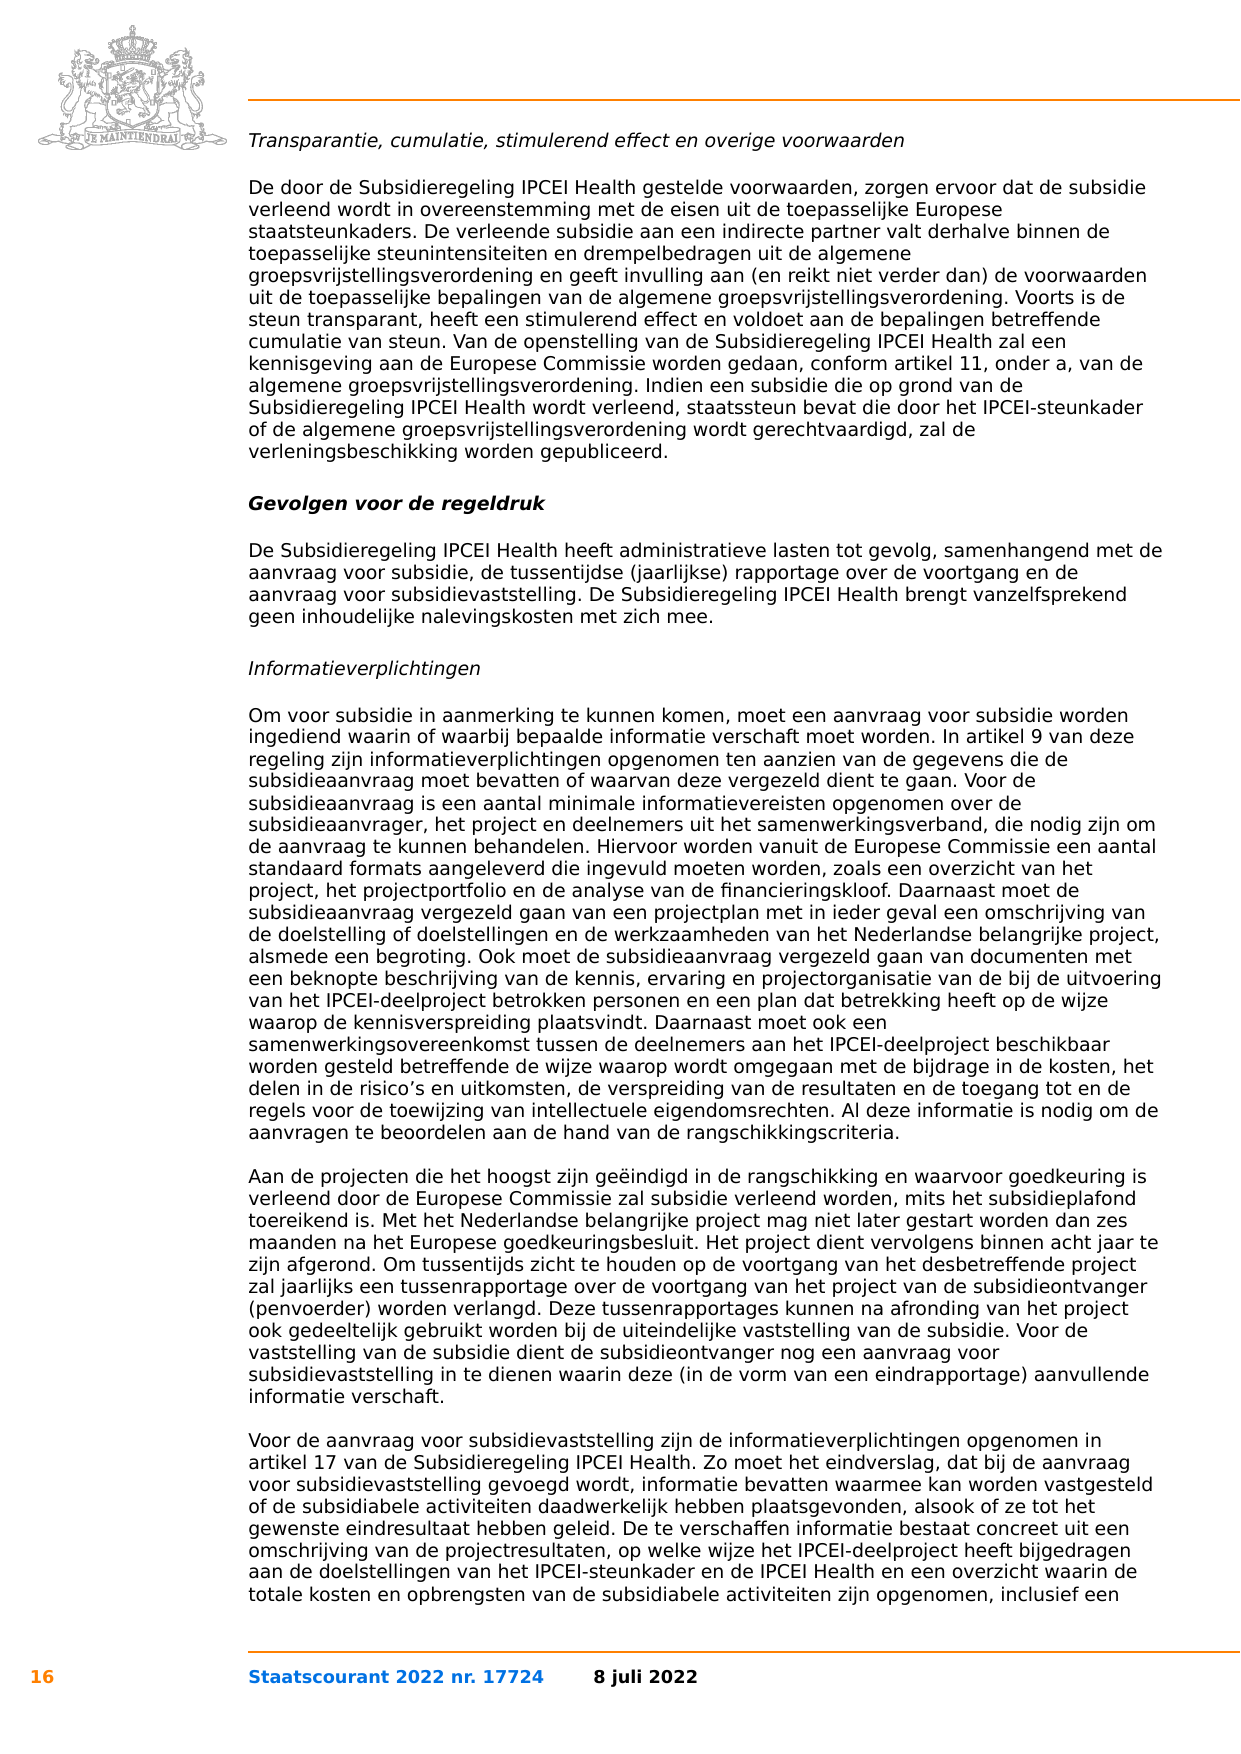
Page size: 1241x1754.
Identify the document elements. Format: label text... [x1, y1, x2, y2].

text De Subsidieregeling IPCEI Health heeft administratieve lasten tot gevolg, samenhangend met de aanvraag voor subsidie, de tussentijdse (jaarlijkse) rapportage over de voortgang en de aanvraag voor subsidievaststelling. De Subsidieregeling IPCEI Health brengt vanzelfsprekend geen inhoudelijke nalevingskosten met zich mee. [248, 539, 1163, 627]
subtitle Gevolgen voor de regeldruk [248, 493, 1163, 514]
text Om voor subsidie in aanmerking te kunnen komen, moet een aanvraag voor subsidie worden ingediend waarin of waarbij bepaalde informatie verschaft moet worden. In artikel 9 van deze regeling zijn informatieverplichtingen opgenomen ten aanzien van de gegevens die de subsidieaanvraag moet bevatten of waarvan deze vergezeld dient te gaan. Voor de subsidieaanvraag is een aantal minimale informatievereisten opgenomen over de subsidieaanvrager, het project en deelnemers uit het samenwerkingsverband, die nodig zijn om de aanvraag te kunnen behandelen. Hiervoor worden vanuit de Europese Commissie een aantal standaard formats aangeleverd die ingevuld moeten worden, zoals een overzicht van het project, het projectportfolio en de analyse van de financieringskloof. Daarnaast moet de subsidieaanvraag vergezeld gaan van een projectplan met in ieder geval een omschrijving van de doelstelling of doelstellingen en de werkzaamheden van het Nederlandse belangrijke project, alsmede een begroting. Ook moet de subsidieaanvraag vergezeld gaan van documenten met een beknopte beschrijving van de kennis, ervaring en projectorganisatie van de bij de uitvoering van het IPCEI-deelproject betrokken personen en een plan dat betrekking heeft op de wijze waarop de kennisverspreiding plaatsvindt. Daarnaast moet ook een samenwerkingsovereenkomst tussen de deelnemers aan het IPCEI-deelproject beschikbaar worden gesteld betreffende de wijze waarop wordt omgegaan met de bijdrage in de kosten, het delen in de risico’s en uitkomsten, de verspreiding van de resultaten en de toegang tot en de regels voor de toewijzing van intellectuele eigendomsrechten. Al deze informatie is nodig om de aanvragen te beoordelen aan de hand van de rangschikkingscriteria. [248, 704, 1163, 1144]
text De door de Subsidieregeling IPCEI Health gestelde voorwaarden, zorgen ervoor dat de subsidie verleend wordt in overeenstemming met de eisen uit de toepasselijke Europese staatsteunkaders. De verleende subsidie aan een indirecte partner valt derhalve binnen de toepasselijke steunintensiteiten en drempelbedragen uit de algemene groepsvrijstellingsverordening en geeft invulling aan (en reikt niet verder dan) de voorwaarden uit de toepasselijke bepalingen van de algemene groepsvrijstellingsverordening. Voorts is de steun transparant, heeft een stimulerend effect en voldoet aan de bepalingen betreffende cumulatie van steun. Van de openstelling van de Subsidieregeling IPCEI Health zal een kennisgeving aan de Europese Commissie worden gedaan, conform artikel 11, onder a, van de algemene groepsvrijstellingsverordening. Indien een subsidie die op grond van de Subsidieregeling IPCEI Health wordt verleend, staatssteun bevat die door het IPCEI-steunkader of de algemene groepsvrijstellingsverordening wordt gerechtvaardigd, zal de verleningsbeschikking worden gepubliceerd. [248, 177, 1163, 463]
text Voor de aanvraag voor subsidievaststelling zijn de informatieverplichtingen opgenomen in artikel 17 van de Subsidieregeling IPCEI Health. Zo moet het eindverslag, dat bij de aanvraag voor subsidievaststelling gevoegd wordt, informatie bevatten waarmee kan worden vastgesteld of de subsidiabele activiteiten daadwerkelijk hebben plaatsgevonden, alsook of ze tot het gewenste eindresultaat hebben geleid. De te verschaffen informatie bestaat concreet uit een omschrijving van de projectresultaten, op welke wijze het IPCEI-deelproject heeft bijgedragen aan de doelstellingen van het IPCEI-steunkader en de IPCEI Health en een overzicht waarin de totale kosten en opbrengsten van de subsidiabele activiteiten zijn opgenomen, inclusief een [248, 1429, 1163, 1605]
picture [38, 25, 227, 150]
subtitle Informatieverplichtingen [248, 657, 1163, 679]
subtitle Transparantie, cumulatie, stimulerend effect en overige voorwaarden [248, 130, 1163, 152]
text Aan de projecten die het hoogst zijn geëindigd in de rangschikking en waarvoor goedkeuring is verleend door de Europese Commissie zal subsidie verleend worden, mits het subsidieplafond toereikend is. Met het Nederlandse belangrijke project mag niet later gestart worden dan zes maanden na het Europese goedkeuringsbesluit. Het project dient vervolgens binnen acht jaar te zijn afgerond. Om tussentijds zicht te houden op de voortgang van het desbetreffende project zal jaarlijks een tussenrapportage over de voortgang van het project van de subsidieontvanger (penvoerder) worden verlangd. Deze tussenrapportages kunnen na afronding van het project ook gedeeltelijk gebruikt worden bij de uiteindelijke vaststelling van de subsidie. Voor de vaststelling van de subsidie dient de subsidieontvanger nog een aanvraag voor subsidievaststelling in te dienen waarin deze (in de vorm van een eindrapportage) aanvullende informatie verschaft. [248, 1166, 1163, 1408]
